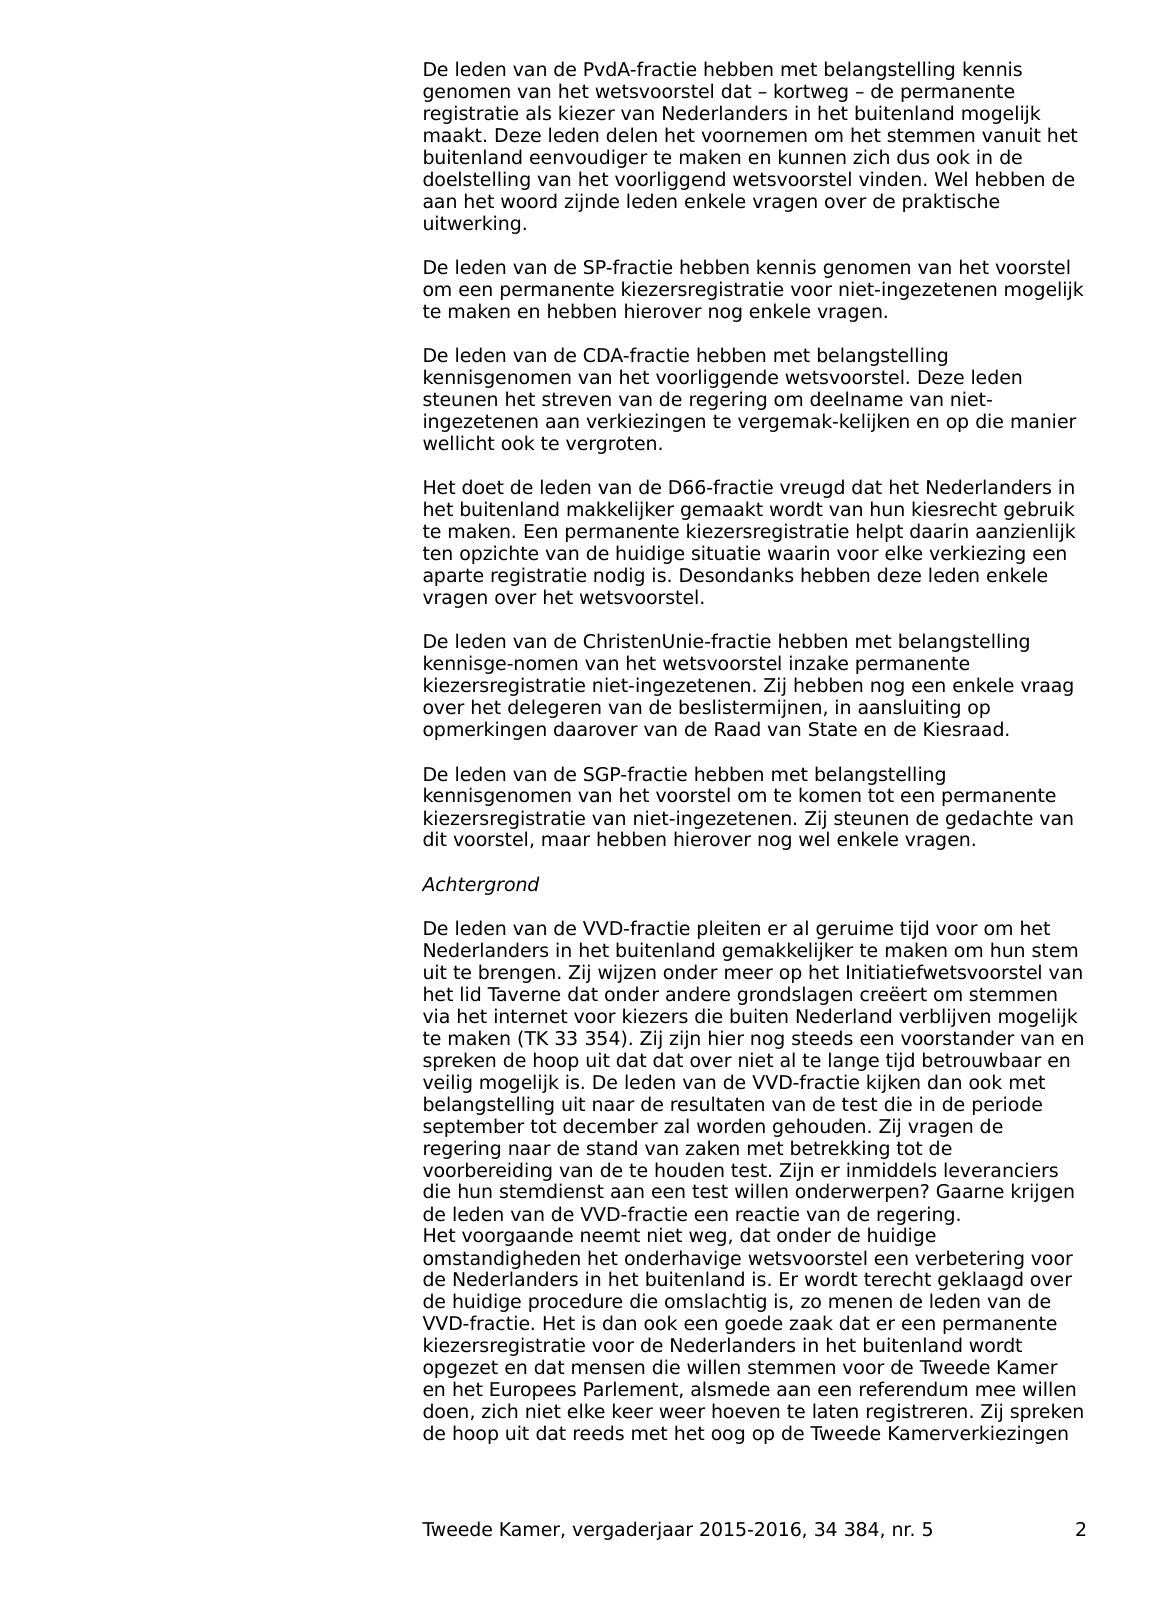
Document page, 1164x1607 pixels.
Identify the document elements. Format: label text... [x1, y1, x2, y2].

text Het doet de leden van de D66-fractie vreugd dat het Nederlanders in het buitenland makkelijker gemaakt wordt van hun kiesrecht gebruik te maken. Een permanente kiezersregistratie helpt daarin aanzienlijk ten opzichte van de huidige situatie waarin voor elke verkiezing een aparte registratie nodig is. Desondanks hebben deze leden enkele vragen over het wetsvoorstel. [422, 477, 1087, 609]
text De leden van de PvdA-fractie hebben met belangstelling kennis genomen van het wetsvoorstel dat – kortweg – de permanente registratie als kiezer van Nederlanders in het buitenland mogelijk maakt. Deze leden delen het voornemen om het stemmen vanuit het buitenland eenvoudiger te maken en kunnen zich dus ook in de doelstelling van het voorliggend wetsvoorstel vinden. Wel hebben de aan het woord zijnde leden enkele vragen over de praktische uitwerking. [422, 59, 1087, 235]
text De leden van de ChristenUnie-fractie hebben met belangstelling kennisge-nomen van het wetsvoorstel inzake permanente kiezersregistratie niet-ingezetenen. Zij hebben nog een enkele vraag over het delegeren van de beslistermijnen, in aansluiting op opmerkingen daarover van de Raad van State en de Kiesraad. [422, 631, 1087, 741]
text De leden van de SP-fractie hebben kennis genomen van het voorstel om een permanente kiezersregistratie voor niet-ingezetenen mogelijk te maken en hebben hierover nog enkele vragen. [422, 257, 1087, 323]
text De leden van de VVD-fractie pleiten er al geruime tijd voor om het Nederlanders in het buitenland gemakkelijker te maken om hun stem uit te brengen. Zij wijzen onder meer op het Initiatiefwetsvoorstel van het lid Taverne dat onder andere grondslagen creëert om stemmen via het internet voor kiezers die buiten Nederland verblijven mogelijk te maken (TK 33 354). Zij zijn hier nog steeds een voorstander van en spreken de hoop uit dat dat over niet al te lange tijd betrouwbaar en veilig mogelijk is. De leden van de VVD-fractie kijken dan ook met belangstelling uit naar de resultaten van de test die in de periode september tot december zal worden gehouden. Zij vragen de regering naar de stand van zaken met betrekking tot de voorbereiding van de te houden test. Zijn er inmiddels leveranciers die hun stemdienst aan een test willen onderwerpen? Gaarne krijgen de leden van de VVD-fractie een reactie van de regering. [422, 918, 1087, 1225]
text De leden van de SGP-fractie hebben met belangstelling kennisgenomen van het voorstel om te komen tot een permanente kiezersregistratie van niet-ingezetenen. Zij steunen de gedachte van dit voorstel, maar hebben hierover nog wel enkele vragen. [422, 763, 1087, 851]
text Het voorgaande neemt niet weg, dat onder de huidige omstandigheden het onderhavige wetsvoorstel een verbetering voor de Nederlanders in het buitenland is. Er wordt terecht geklaagd over de huidige procedure die omslachtig is, zo menen de leden van de VVD-fractie. Het is dan ook een goede zaak dat er een permanente kiezersregistratie voor de Nederlanders in het buitenland wordt opgezet en dat mensen die willen stemmen voor de Tweede Kamer en het Europees Parlement, alsmede aan een referendum mee willen doen, zich niet elke keer weer hoeven te laten registreren. Zij spreken de hoop uit dat reeds met het oog op de Tweede Kamerverkiezingen [422, 1225, 1087, 1445]
subtitle Achtergrond [422, 873, 1087, 896]
text De leden van de CDA-fractie hebben met belangstelling kennisgenomen van het voorliggende wetsvoorstel. Deze leden steunen het streven van de regering om deelname van niet-ingezetenen aan verkiezingen te vergemak-kelijken en op die manier wellicht ook te vergroten. [422, 345, 1087, 455]
